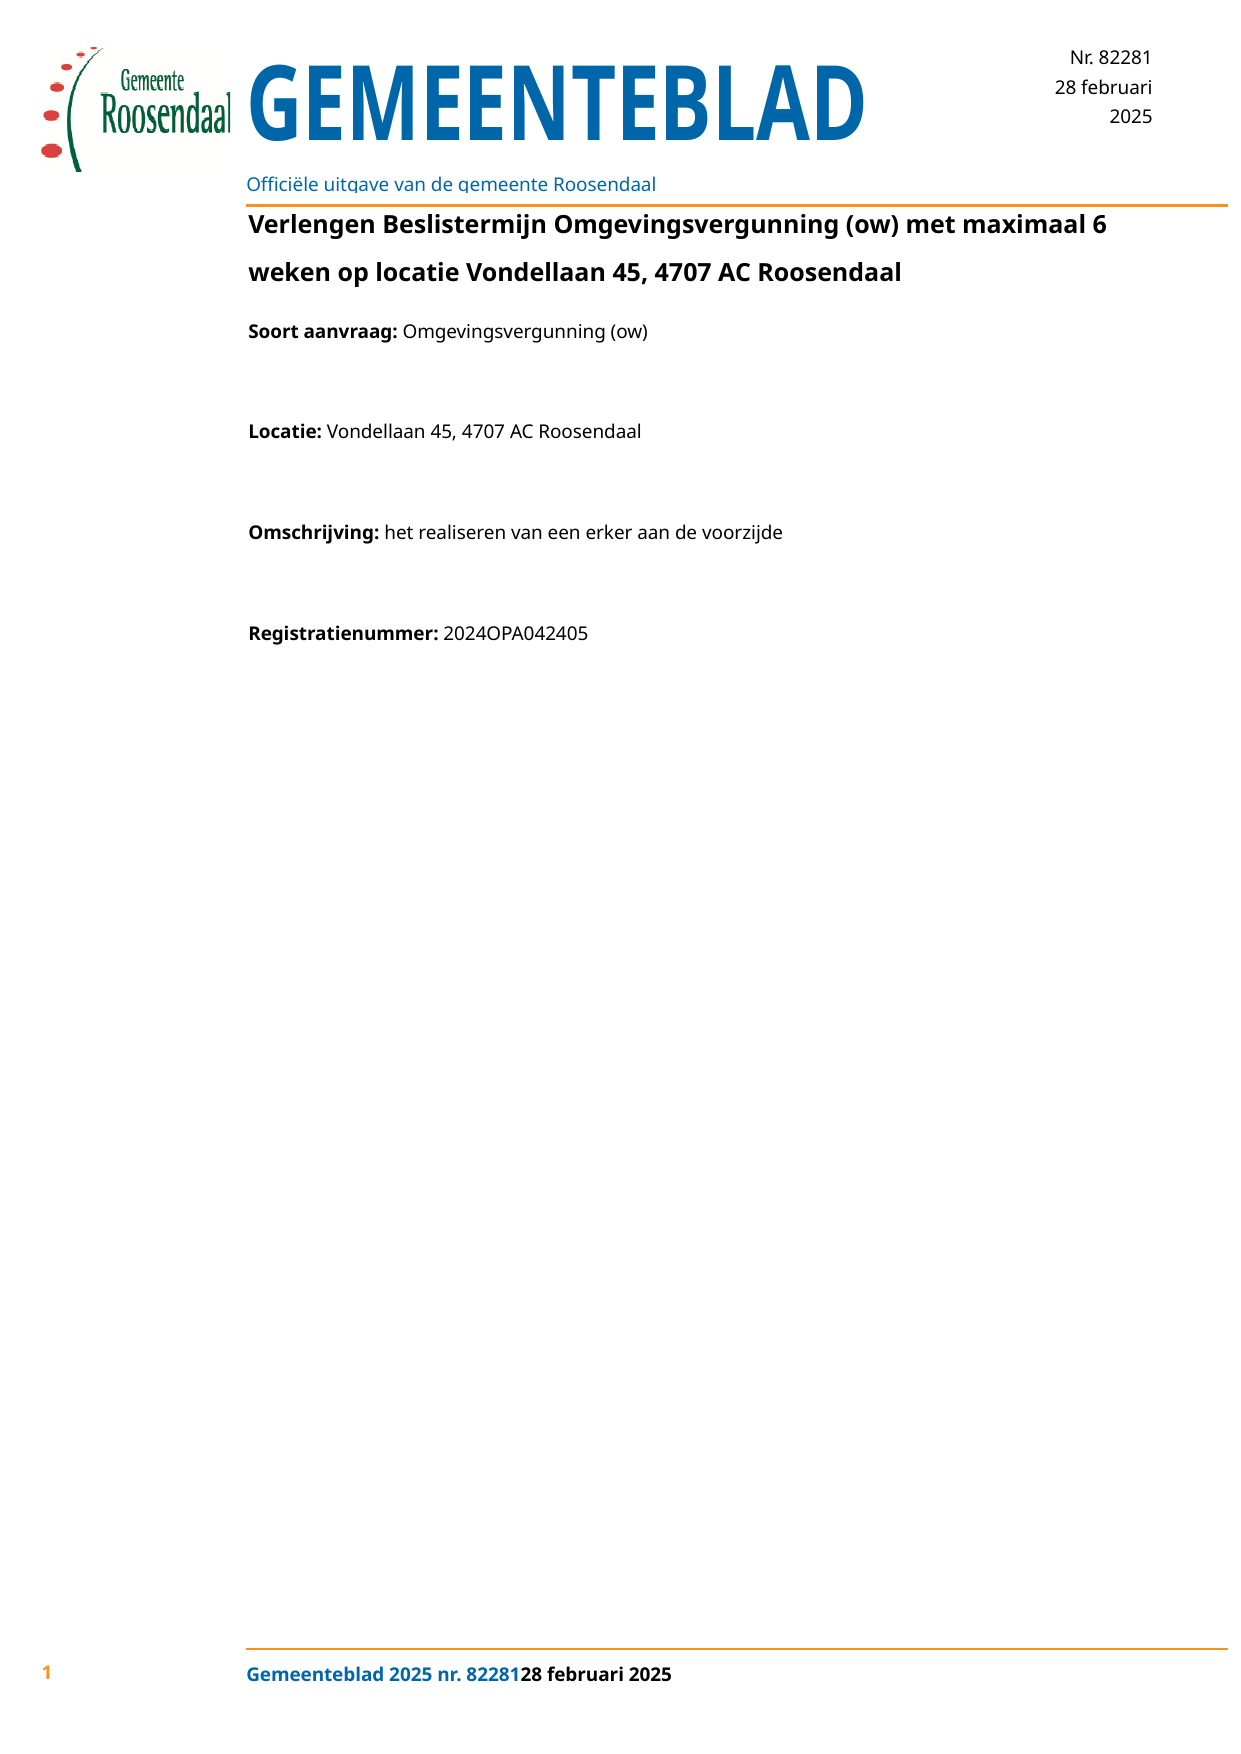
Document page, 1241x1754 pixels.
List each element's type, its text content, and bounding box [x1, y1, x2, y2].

text Registratienummer: 2024OPA042405 [248, 620, 1152, 646]
text Verlengen Beslistermijn Omgevingsvergunning (ow) met maximaal 6 weken op locatie Vondellaan 45, 4707 AC Roosendaal [248, 207, 1152, 288]
text Locatie: Vondellaan 45, 4707 AC Roosendaal [248, 419, 1152, 444]
picture [41, 47, 231, 172]
text Omschrijving: het realiseren van een erker aan de voorzijde [248, 519, 1152, 545]
text Soort aanvraag: Omgevingsvergunning (ow) [248, 318, 1152, 344]
